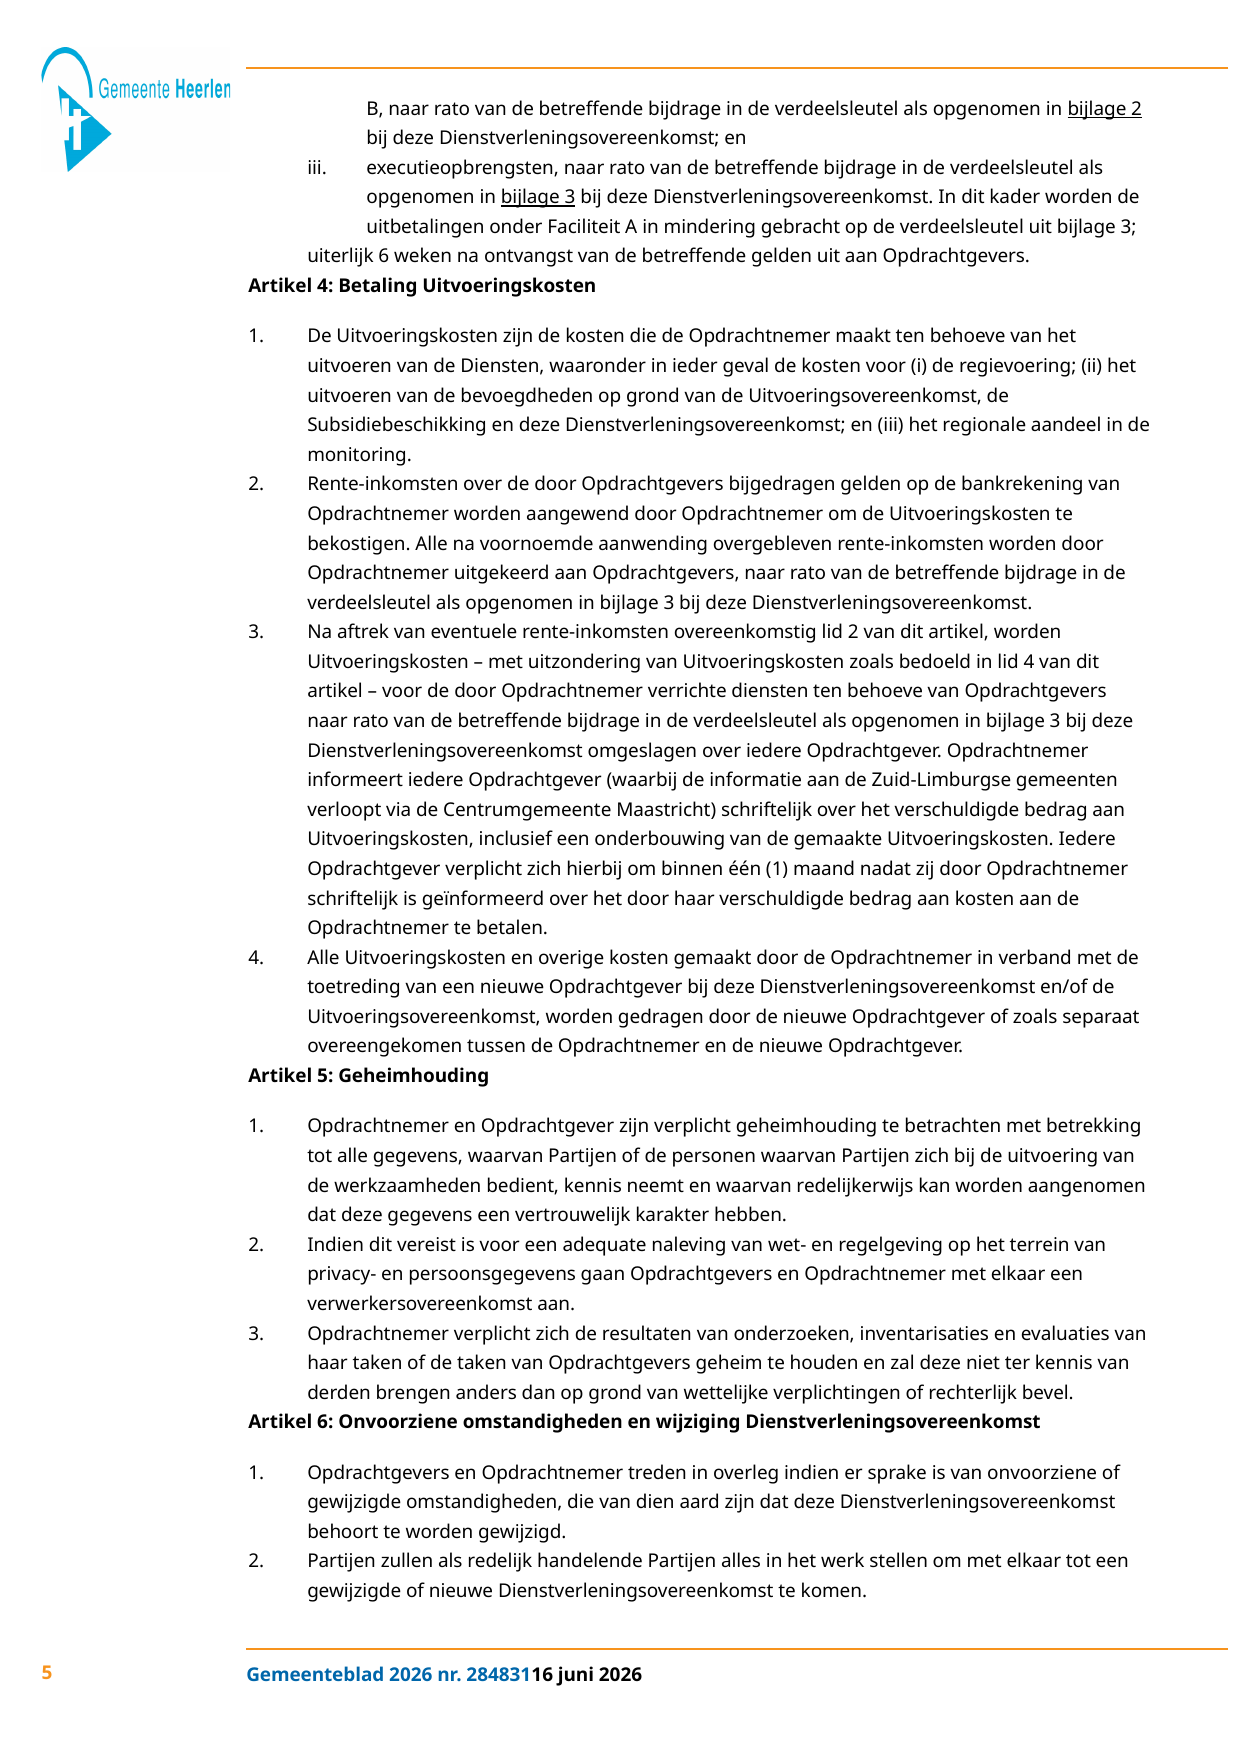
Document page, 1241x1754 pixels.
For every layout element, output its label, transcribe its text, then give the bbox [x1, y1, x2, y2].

list Indien dit vereist is voor een adequate naleving van wet- en regelgeving op het terrein van privacy- en persoonsgegevens gaan Opdrachtgevers en Opdrachtnemer met elkaar een verwerkersovereenkomst aan. [248, 1231, 1152, 1316]
list B, naar rato van de betreffende bijdrage in de verdeelsleutel als opgenomen in bijlage 2 bij deze Dienstverleningsovereenkomst; en [307, 95, 1152, 150]
list Opdrachtnemer en Opdrachtgever zijn verplicht geheimhouding te betrachten met betrekking tot alle gegevens, waarvan Partijen of de personen waarvan Partijen zich bij de uitvoering van de werkzaamheden bedient, kennis neemt en waarvan redelijkerwijs kan worden aangenomen dat deze gegevens een vertrouwelijk karakter hebben. [248, 1113, 1152, 1227]
list Rente-inkomsten over de door Opdrachtgevers bijgedragen gelden op de bankrekening van Opdrachtnemer worden aangewend door Opdrachtnemer om de Uitvoeringskosten te bekostigen. Alle na voornoemde aanwending overgebleven rente-inkomsten worden door Opdrachtnemer uitgekeerd aan Opdrachtgevers, naar rato van de betreffende bijdrage in de verdeelsleutel als opgenomen in bijlage 3 bij deze Dienstverleningsovereenkomst. [248, 471, 1152, 615]
picture [41, 47, 231, 172]
picture [41, 47, 59, 70]
list Partijen zullen als redelijk handelende Partijen alles in het werk stellen om met elkaar tot een gewijzigde of nieuwe Dienstverleningsovereenkomst te komen. [248, 1548, 1152, 1603]
list uiterlijk 6 weken na ontvangst van de betreffende gelden uit aan Opdrachtgevers. [248, 243, 1152, 268]
text Artikel 5: Geheimhouding [248, 1062, 1152, 1088]
list executieopbrengsten, naar rato van de betreffende bijdrage in de verdeelsleutel als opgenomen in bijlage 3 bij deze Dienstverleningsovereenkomst. In dit kader worden de uitbetalingen onder Faciliteit A in mindering gebracht op de verdeelsleutel uit bijlage 3; [307, 154, 1152, 239]
list Opdrachtnemer verplicht zich de resultaten van onderzoeken, inventarisaties en evaluaties van haar taken of de taken van Opdrachtgevers geheim te houden en zal deze niet ter kennis van derden brengen anders dan op grond van wettelijke verplichtingen of rechterlijk bevel. [248, 1320, 1152, 1405]
list De Uitvoeringskosten zijn de kosten die de Opdrachtnemer maakt ten behoeve van het uitvoeren van de Diensten, waaronder in ieder geval de kosten voor (i) de regievoering; (ii) het uitvoeren van de bevoegdheden op grond van de Uitvoeringsovereenkomst, de Subsidiebeschikking en deze Dienstverleningsovereenkomst; en (iii) het regionale aandeel in de monitoring. [248, 323, 1152, 467]
text Artikel 6: Onvoorziene omstandigheden en wijziging Dienstverleningsovereenkomst [248, 1408, 1152, 1434]
list Na aftrek van eventuele rente-inkomsten overeenkomstig lid 2 van dit artikel, worden Uitvoeringskosten – met uitzondering van Uitvoeringskosten zoals bedoeld in lid 4 van dit artikel – voor de door Opdrachtnemer verrichte diensten ten behoeve van Opdrachtgevers naar rato van de betreffende bijdrage in de verdeelsleutel als opgenomen in bijlage 3 bij deze Dienstverleningsovereenkomst omgeslagen over iedere Opdrachtgever. Opdrachtnemer informeert iedere Opdrachtgever (waarbij de informatie aan de Zuid-Limburgse gemeenten verloopt via de Centrumgemeente Maastricht) schriftelijk over het verschuldigde bedrag aan Uitvoeringskosten, inclusief een onderbouwing van de gemaakte Uitvoeringskosten. Iedere Opdrachtgever verplicht zich hierbij om binnen één (1) maand nadat zij door Opdrachtnemer schriftelijk is geïnformeerd over het door haar verschuldigde bedrag aan kosten aan de Opdrachtnemer te betalen. [248, 618, 1152, 940]
list Opdrachtgevers en Opdrachtnemer treden in overleg indien er sprake is van onvoorziene of gewijzigde omstandigheden, die van dien aard zijn dat deze Dienstverleningsovereenkomst behoort te worden gewijzigd. [248, 1459, 1152, 1544]
text Artikel 4: Betaling Uitvoeringskosten [248, 272, 1152, 298]
list Alle Uitvoeringskosten en overige kosten gemaakt door de Opdrachtnemer in verband met de toetreding van een nieuwe Opdrachtgever bij deze Dienstverleningsovereenkomst en/of de Uitvoeringsovereenkomst, worden gedragen door de nieuwe Opdrachtgever of zoals separaat overeengekomen tussen de Opdrachtnemer en de nieuwe Opdrachtgever. [248, 944, 1152, 1058]
